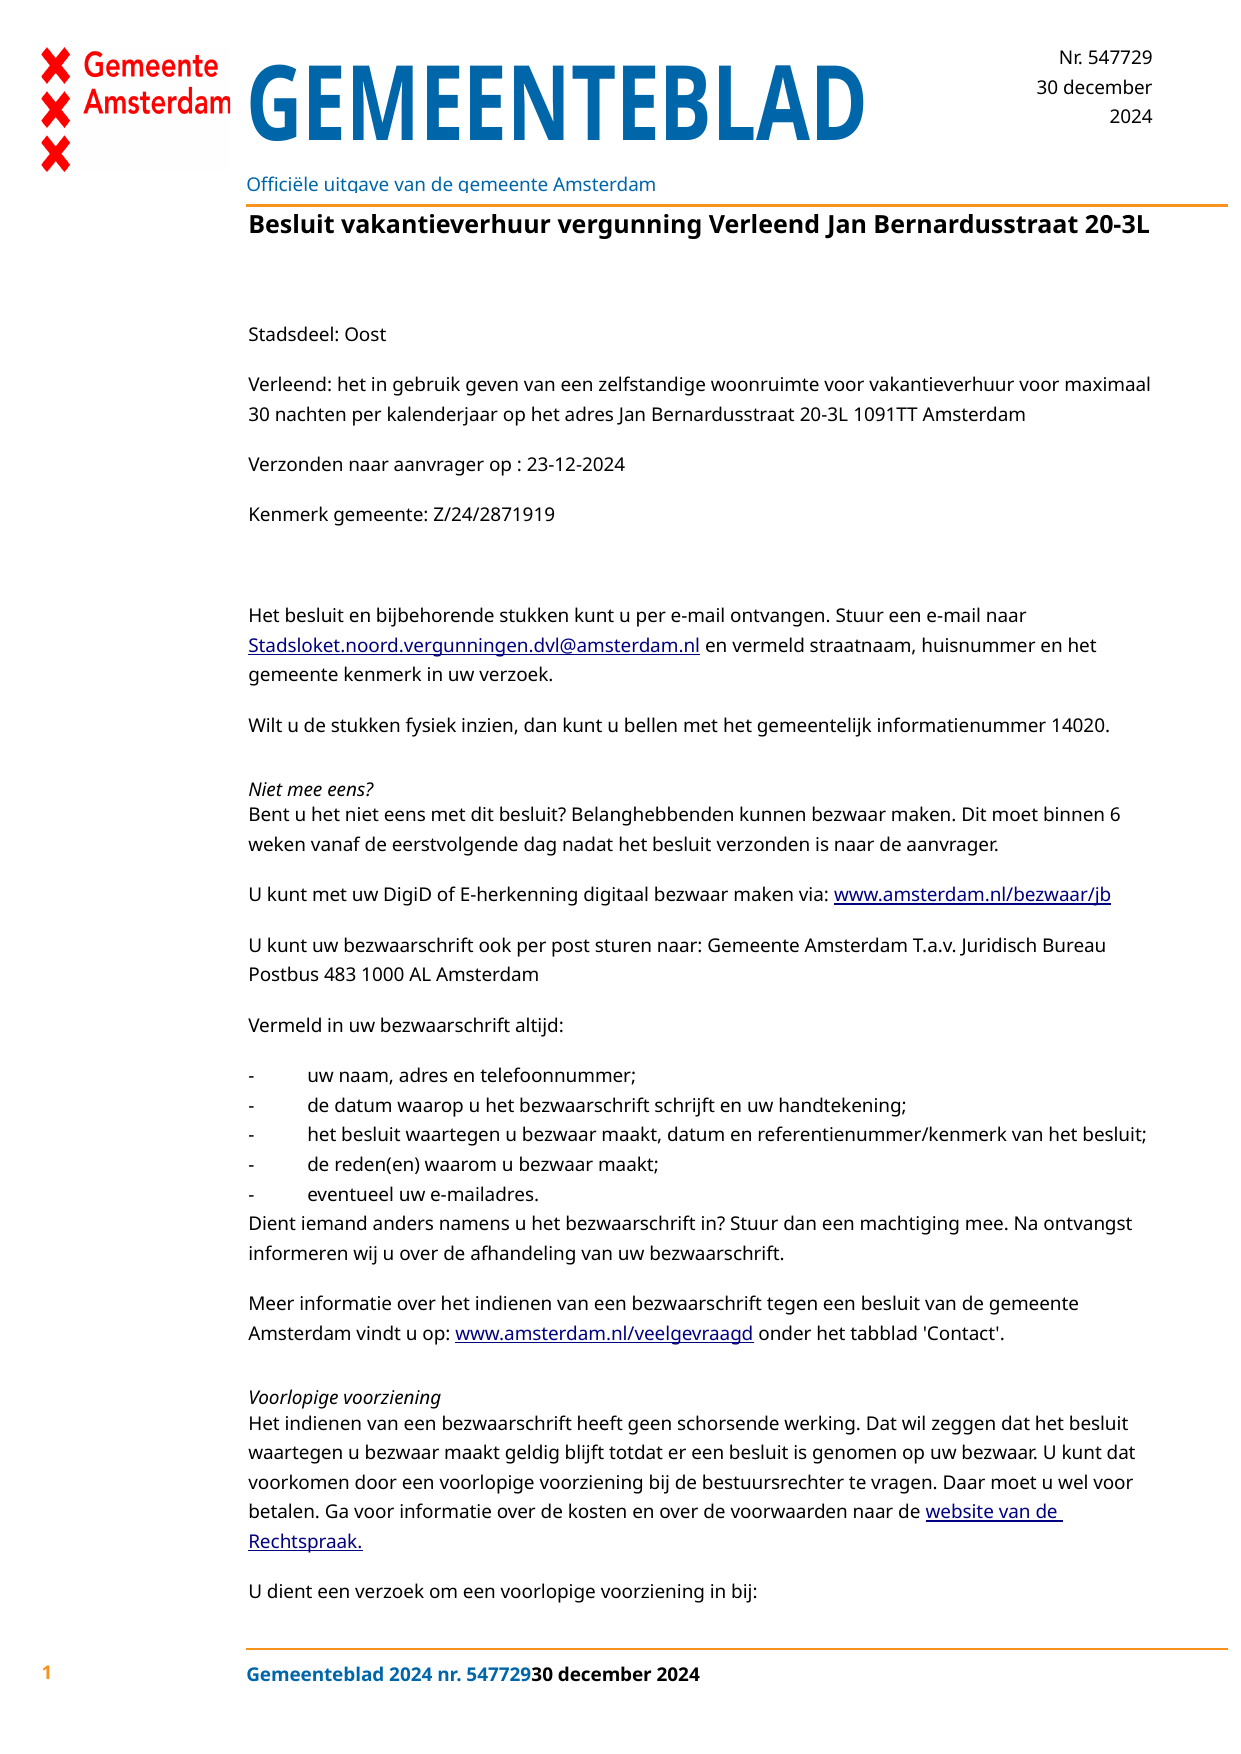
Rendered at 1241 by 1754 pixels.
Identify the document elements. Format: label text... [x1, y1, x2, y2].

text Bent u het niet eens met dit besluit? Belanghebbenden kunnen bezwaar maken. Dit moet binnen 6 weken vanaf de eerstvolgende dag nadat het besluit verzonden is naar de aanvrager. [248, 802, 1152, 857]
text Dient iemand anders namens u het bezwaarschrift in? Stuur dan een machtiging mee. Na ontvangst informeren wij u over de afhandeling van uw bezwaarschrift. [248, 1210, 1152, 1266]
text Verleend: het in gebruik geven van een zelfstandige woonruimte voor vakantieverhuur voor maximaal 30 nachten per kalenderjaar op het adres Jan Bernardusstraat 20-3L 1091TT Amsterdam [248, 371, 1152, 426]
text Het besluit en bijbehorende stukken kunt u per e-mail ontvangen. Stuur een e-mail naar Stadsloket.noord.vergunningen.dvl@amsterdam.nl en vermeld straatnaam, huisnummer en het gemeente kenmerk in uw verzoek. [248, 602, 1152, 687]
list de reden(en) waarom u bezwaar maakt; [248, 1151, 1152, 1177]
list de datum waarop u het bezwaarschrift schrijft en uw handtekening; [248, 1092, 1152, 1118]
text Niet mee eens? [248, 776, 1152, 802]
picture [41, 47, 231, 172]
text Wilt u de stukken fysiek inzien, dan kunt u bellen met het gemeentelijk informatienummer 14020. [248, 712, 1152, 738]
list eventueel uw e-mailadres. [248, 1181, 1152, 1207]
text Besluit vakantieverhuur vergunning Verleend Jan Bernardusstraat 20-3L [248, 207, 1152, 241]
text U dient een verzoek om een voorlopige voorziening in bij: [248, 1578, 1152, 1604]
text Verzonden naar aanvrager op : 23-12-2024 [248, 451, 1152, 477]
list het besluit waartegen u bezwaar maakt, datum en referentienummer/kenmerk van het besluit; [248, 1122, 1152, 1147]
text Stadsdeel: Oost [248, 321, 1152, 346]
text Meer informatie over het indienen van een bezwaarschrift tegen een besluit van de gemeente Amsterdam vindt u op: www.amsterdam.nl/veelgevraagd onder het tabblad 'Contact'. [248, 1290, 1152, 1346]
text Vermeld in uw bezwaarschrift altijd: [248, 1012, 1152, 1038]
text U kunt uw bezwaarschrift ook per post sturen naar: Gemeente Amsterdam T.a.v. Juridisch Bureau Postbus 483 1000 AL Amsterdam [248, 932, 1152, 987]
text Het indienen van een bezwaarschrift heeft geen schorsende werking. Dat wil zeggen dat het besluit waartegen u bezwaar maakt geldig blijft totdat er een besluit is genomen op uw bezwaar. U kunt dat voorkomen door een voorlopige voorziening bij de bestuursrechter te vragen. Daar moet u wel voor betalen. Ga voor informatie over de kosten en over de voorwaarden naar de website van de Rechtspraak. [248, 1410, 1152, 1554]
list uw naam, adres en telefoonnummer; [248, 1062, 1152, 1088]
text Voorlopige voorziening [248, 1384, 1152, 1410]
text Kenmerk gemeente: Z/24/2871919 [248, 502, 1152, 527]
text U kunt met uw DigiD of E-herkenning digitaal bezwaar maken via: www.amsterdam.nl/bezwaar/jb [248, 882, 1152, 907]
